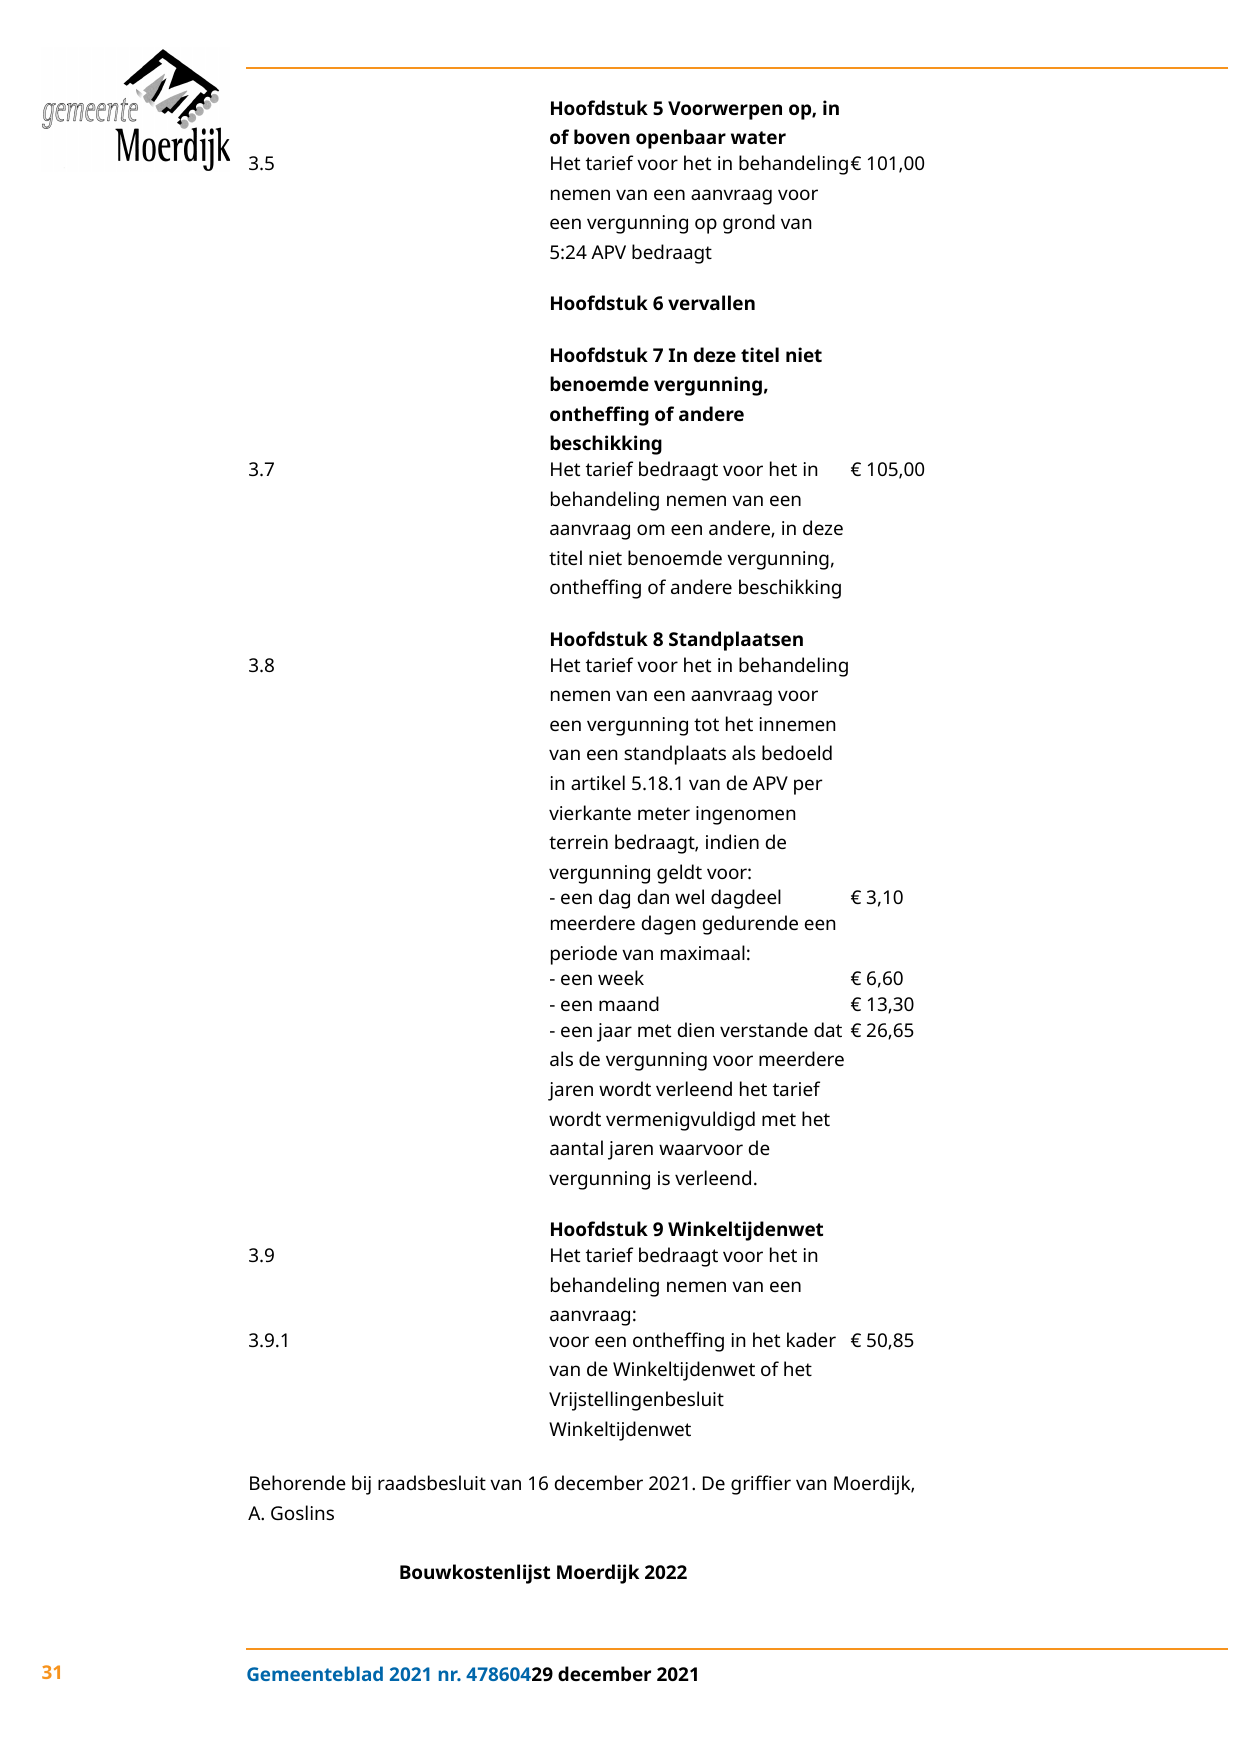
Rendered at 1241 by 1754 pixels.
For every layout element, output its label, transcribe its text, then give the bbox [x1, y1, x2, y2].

table_cell [850, 342, 1152, 456]
table_cell [850, 600, 1152, 626]
table_cell Het tarief bedraagt voor het in behandeling nemen van een aanvraag: [549, 1242, 850, 1327]
table_cell [850, 290, 1152, 316]
table_cell [850, 626, 1152, 652]
table_cell - een dag dan wel dagdeel [549, 885, 850, 910]
table_cell [549, 600, 850, 626]
text A. Goslins [248, 1500, 1152, 1526]
table_cell [248, 1442, 1152, 1467]
table_cell Hoofdstuk 5 Voorwerpen op, in of boven openbaar water [549, 95, 850, 150]
table_cell voor een ontheffing in het kader van de Winkeltijdenwet of het Vrijstellingenbesluit Winkeltijdenwet [549, 1327, 850, 1442]
text Behorende bij raadsbesluit van 16 december 2021. De griffier van Moerdijk, [248, 1471, 1152, 1496]
table_cell € 105,00 [850, 456, 1152, 600]
table_cell € 26,65 [850, 1017, 1152, 1191]
table_cell Het tarief voor het in behandeling nemen van een aanvraag voor een vergunning tot het innemen van een standplaats als bedoeld in artikel 5.18.1 van de APV per vierkante meter ingenomen terrein bedraagt, indien de vergunning geldt voor: [549, 652, 850, 884]
table_cell - een week [549, 966, 850, 991]
table_header [248, 1559, 398, 1585]
table_cell [248, 626, 549, 652]
table_cell - een maand [549, 991, 850, 1017]
table_cell Hoofdstuk 9 Winkeltijdenwet [549, 1216, 1152, 1242]
table_cell € 101,00 [850, 150, 1152, 264]
table_cell € 6,60 [850, 966, 1152, 991]
table_cell [248, 95, 549, 150]
table_cell [850, 1242, 1152, 1327]
table_cell [248, 316, 1152, 342]
table_cell [850, 95, 1152, 150]
table_cell [549, 1191, 850, 1216]
table_cell 3.7 [248, 456, 549, 600]
table_cell 3.9 [248, 1242, 549, 1327]
table_cell [850, 652, 1152, 884]
table_cell [248, 290, 549, 316]
table_cell [248, 342, 549, 456]
table_cell € 13,30 [850, 991, 1152, 1017]
table_cell Hoofdstuk 6 vervallen [549, 290, 850, 316]
table_cell € 50,85 [850, 1327, 1152, 1442]
table_cell [850, 1191, 1152, 1216]
table_cell Het tarief bedraagt voor het in behandeling nemen van een aanvraag om een andere, in deze titel niet benoemde vergunning, ontheffing of andere beschikking [549, 456, 850, 600]
table_header Bouwkostenlijst Moerdijk 2022 [399, 1559, 1152, 1585]
picture [41, 47, 231, 172]
table_cell - een jaar met dien verstande dat als de vergunning voor meerdere jaren wordt verleend het tarief wordt vermenigvuldigd met het aantal jaren waarvoor de vergunning is verleend. [549, 1017, 850, 1191]
table_cell [850, 910, 1152, 966]
table_cell 3.9.1 [248, 1327, 549, 1442]
table_cell [248, 1216, 549, 1242]
table_cell [248, 1585, 1152, 1611]
table_cell Het tarief voor het in behandeling nemen van een aanvraag voor een vergunning op grond van 5:24 APV bedraagt [549, 150, 850, 264]
table_cell Hoofdstuk 7 In deze titel niet benoemde vergunning, ontheffing of andere beschikking [549, 342, 850, 456]
table_cell [248, 265, 1152, 290]
table_cell Hoofdstuk 8 Standplaatsen [549, 626, 850, 652]
table_cell meerdere dagen gedurende een periode van maximaal: [549, 910, 850, 966]
table_cell 3.8 [248, 652, 549, 1216]
table_cell € 3,10 [850, 885, 1152, 910]
table_cell [248, 600, 549, 626]
table_cell 3.5 [248, 150, 549, 264]
